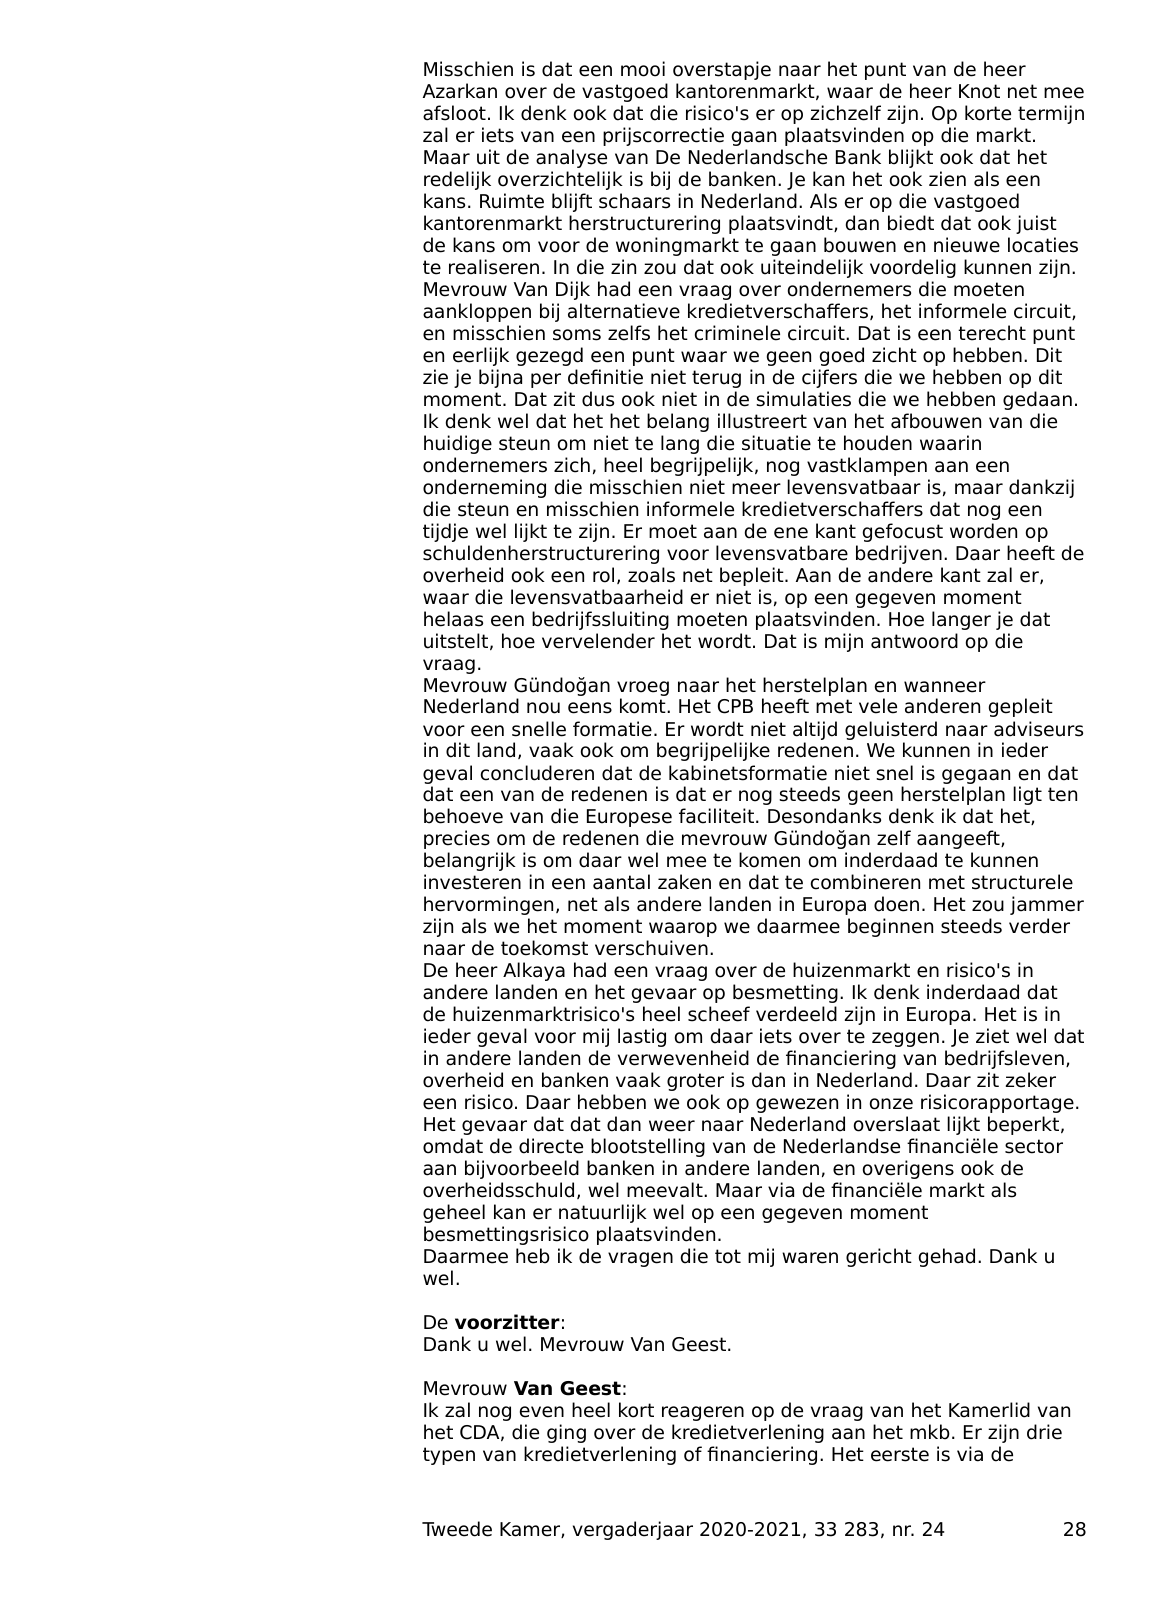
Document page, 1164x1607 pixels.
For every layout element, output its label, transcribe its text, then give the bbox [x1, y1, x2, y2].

text Dank u wel. Mevrouw Van Geest. [422, 1334, 1087, 1356]
text Mevrouw Van Geest: [422, 1378, 1087, 1400]
text Ik zal nog even heel kort reageren op de vraag van het Kamerlid van het CDA, die ging over de kredietverlening aan het mkb. Er zijn drie typen van kredietverlening of financiering. Het eerste is via de [422, 1400, 1087, 1466]
text Mevrouw Van Dijk had een vraag over ondernemers die moeten aankloppen bij alternatieve kredietverschaffers, het informele circuit, en misschien soms zelfs het criminele circuit. Dat is een terecht punt en eerlijk gezegd een punt waar we geen goed zicht op hebben. Dit zie je bijna per definitie niet terug in de cijfers die we hebben op dit moment. Dat zit dus ook niet in de simulaties die we hebben gedaan. Ik denk wel dat het het belang illustreert van het afbouwen van die huidige steun om niet te lang die situatie te houden waarin ondernemers zich, heel begrijpelijk, nog vastklampen aan een onderneming die misschien niet meer levensvatbaar is, maar dankzij die steun en misschien informele kredietverschaffers dat nog een tijdje wel lijkt te zijn. Er moet aan de ene kant gefocust worden op schuldenherstructurering voor levensvatbare bedrijven. Daar heeft de overheid ook een rol, zoals net bepleit. Aan de andere kant zal er, waar die levensvatbaarheid er niet is, op een gegeven moment helaas een bedrijfssluiting moeten plaatsvinden. Hoe langer je dat uitstelt, hoe vervelender het wordt. Dat is mijn antwoord op die vraag. [422, 279, 1087, 674]
text De voorzitter: [422, 1312, 1087, 1334]
text Mevrouw Gündoğan vroeg naar het herstelplan en wanneer Nederland nou eens komt. Het CPB heeft met vele anderen gepleit voor een snelle formatie. Er wordt niet altijd geluisterd naar adviseurs in dit land, vaak ook om begrijpelijke redenen. We kunnen in ieder geval concluderen dat de kabinetsformatie niet snel is gegaan en dat dat een van de redenen is dat er nog steeds geen herstelplan ligt ten behoeve van die Europese faciliteit. Desondanks denk ik dat het, precies om de redenen die mevrouw Gündoğan zelf aangeeft, belangrijk is om daar wel mee te komen om inderdaad te kunnen investeren in een aantal zaken en dat te combineren met structurele hervormingen, net als andere landen in Europa doen. Het zou jammer zijn als we het moment waarop we daarmee beginnen steeds verder naar de toekomst verschuiven. [422, 674, 1087, 960]
text Misschien is dat een mooi overstapje naar het punt van de heer Azarkan over de vastgoed kantorenmarkt, waar de heer Knot net mee afsloot. Ik denk ook dat die risico's er op zichzelf zijn. Op korte termijn zal er iets van een prijscorrectie gaan plaatsvinden op die markt. Maar uit de analyse van De Nederlandsche Bank blijkt ook dat het redelijk overzichtelijk is bij de banken. Je kan het ook zien als een kans. Ruimte blijft schaars in Nederland. Als er op die vastgoed kantorenmarkt herstructurering plaatsvindt, dan biedt dat ook juist de kans om voor de woningmarkt te gaan bouwen en nieuwe locaties te realiseren. In die zin zou dat ook uiteindelijk voordelig kunnen zijn. [422, 59, 1087, 279]
text De heer Alkaya had een vraag over de huizenmarkt en risico's in andere landen en het gevaar op besmetting. Ik denk inderdaad dat de huizenmarktrisico's heel scheef verdeeld zijn in Europa. Het is in ieder geval voor mij lastig om daar iets over te zeggen. Je ziet wel dat in andere landen de verwevenheid de financiering van bedrijfsleven, overheid en banken vaak groter is dan in Nederland. Daar zit zeker een risico. Daar hebben we ook op gewezen in onze risicorapportage. Het gevaar dat dat dan weer naar Nederland overslaat lijkt beperkt, omdat de directe blootstelling van de Nederlandse financiële sector aan bijvoorbeeld banken in andere landen, en overigens ook de overheidsschuld, wel meevalt. Maar via de financiële markt als geheel kan er natuurlijk wel op een gegeven moment besmettingsrisico plaatsvinden. [422, 960, 1087, 1246]
text Daarmee heb ik de vragen die tot mij waren gericht gehad. Dank u wel. [422, 1246, 1087, 1290]
